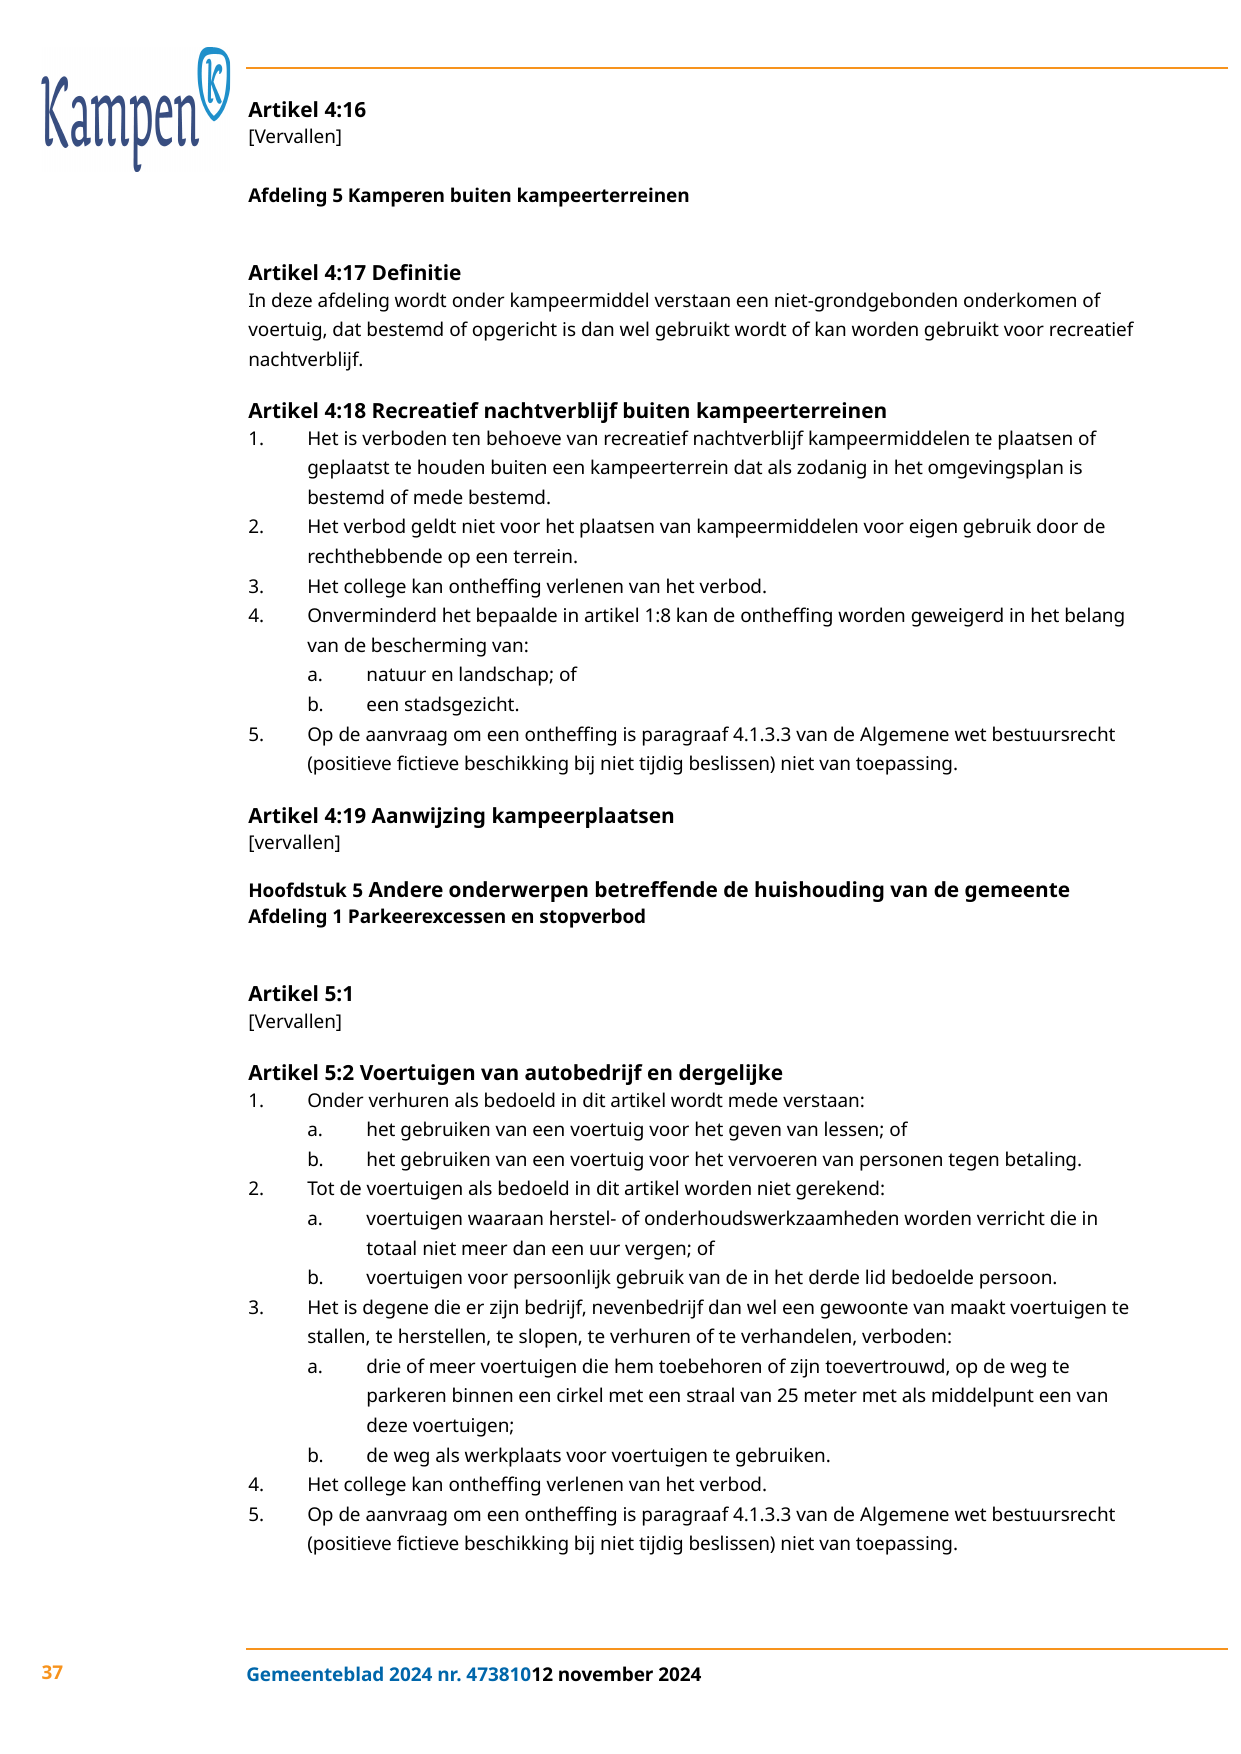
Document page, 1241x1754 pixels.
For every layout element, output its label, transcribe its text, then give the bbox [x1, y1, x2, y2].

list Tot de voertuigen als bedoeld in dit artikel worden niet gerekend: [248, 1176, 1152, 1201]
text Afdeling 5 Kamperen buiten kampeerterreinen [248, 182, 1152, 208]
list drie of meer voertuigen die hem toebehoren of zijn toevertrouwd, op de weg te parkeren binnen een cirkel met een straal van 25 meter met als middelpunt een van deze voertuigen; [307, 1353, 1152, 1438]
list een stadsgezicht. [307, 691, 1152, 717]
text Afdeling 1 Parkeerexcessen en stopverbod [248, 903, 1152, 929]
list Het verbod geldt niet voor het plaatsen van kampeermiddelen voor eigen gebruik door de rechthebbende op een terrein. [248, 514, 1152, 569]
list Op de aanvraag om een ontheffing is paragraaf 4.1.3.3 van de Algemene wet bestuursrecht (positieve fictieve beschikking bij niet tijdig beslissen) niet van toepassing. [248, 1501, 1152, 1556]
text Artikel 4:19 Aanwijzing kampeerplaatsen [248, 801, 1152, 829]
text Artikel 4:16 [248, 95, 1152, 123]
text Artikel 4:18 Recreatief nachtverblijf buiten kampeerterreinen [248, 397, 1152, 425]
list het gebruiken van een voertuig voor het vervoeren van personen tegen betaling. [307, 1146, 1152, 1172]
list Het is verboden ten behoeve van recreatief nachtverblijf kampeermiddelen te plaatsen of geplaatst te houden buiten een kampeerterrein dat als zodanig in het omgevingsplan is bestemd of mede bestemd. [248, 425, 1152, 510]
list voertuigen waaraan herstel- of onderhoudswerkzaamheden worden verricht die in totaal niet meer dan een uur vergen; of [307, 1205, 1152, 1260]
text Artikel 5:2 Voertuigen van autobedrijf en dergelijke [248, 1058, 1152, 1087]
text [Vervallen] [248, 1008, 1152, 1034]
text Hoofdstuk 5 Andere onderwerpen betreffende de huishouding van de gemeente [248, 875, 1152, 903]
list Het college kan ontheffing verlenen van het verbod. [248, 1471, 1152, 1497]
text Artikel 5:1 [248, 979, 1152, 1008]
list Op de aanvraag om een ontheffing is paragraaf 4.1.3.3 van de Algemene wet bestuursrecht (positieve fictieve beschikking bij niet tijdig beslissen) niet van toepassing. [248, 721, 1152, 776]
text [Vervallen] [248, 123, 1152, 149]
picture [41, 47, 231, 172]
list het gebruiken van een voertuig voor het geven van lessen; of [307, 1116, 1152, 1142]
text In deze afdeling wordt onder kampeermiddel verstaan een niet-grondgebonden onderkomen of voertuig, dat bestemd of opgericht is dan wel gebruikt wordt of kan worden gebruikt voor recreatief nachtverblijf. [248, 287, 1152, 372]
list Onverminderd het bepaalde in artikel 1:8 kan de ontheffing worden geweigerd in het belang van de bescherming van: [248, 602, 1152, 658]
list voertuigen voor persoonlijk gebruik van de in het derde lid bedoelde persoon. [307, 1264, 1152, 1290]
list natuur en landschap; of [307, 662, 1152, 687]
list Onder verhuren als bedoeld in dit artikel wordt mede verstaan: [248, 1087, 1152, 1112]
list de weg als werkplaats voor voertuigen te gebruiken. [307, 1442, 1152, 1467]
text [vervallen] [248, 829, 1152, 855]
text Artikel 4:17 Definitie [248, 258, 1152, 287]
list Het is degene die er zijn bedrijf, nevenbedrijf dan wel een gewoonte van maakt voertuigen te stallen, te herstellen, te slopen, te verhuren of te verhandelen, verboden: [248, 1294, 1152, 1349]
list Het college kan ontheffing verlenen van het verbod. [248, 573, 1152, 599]
